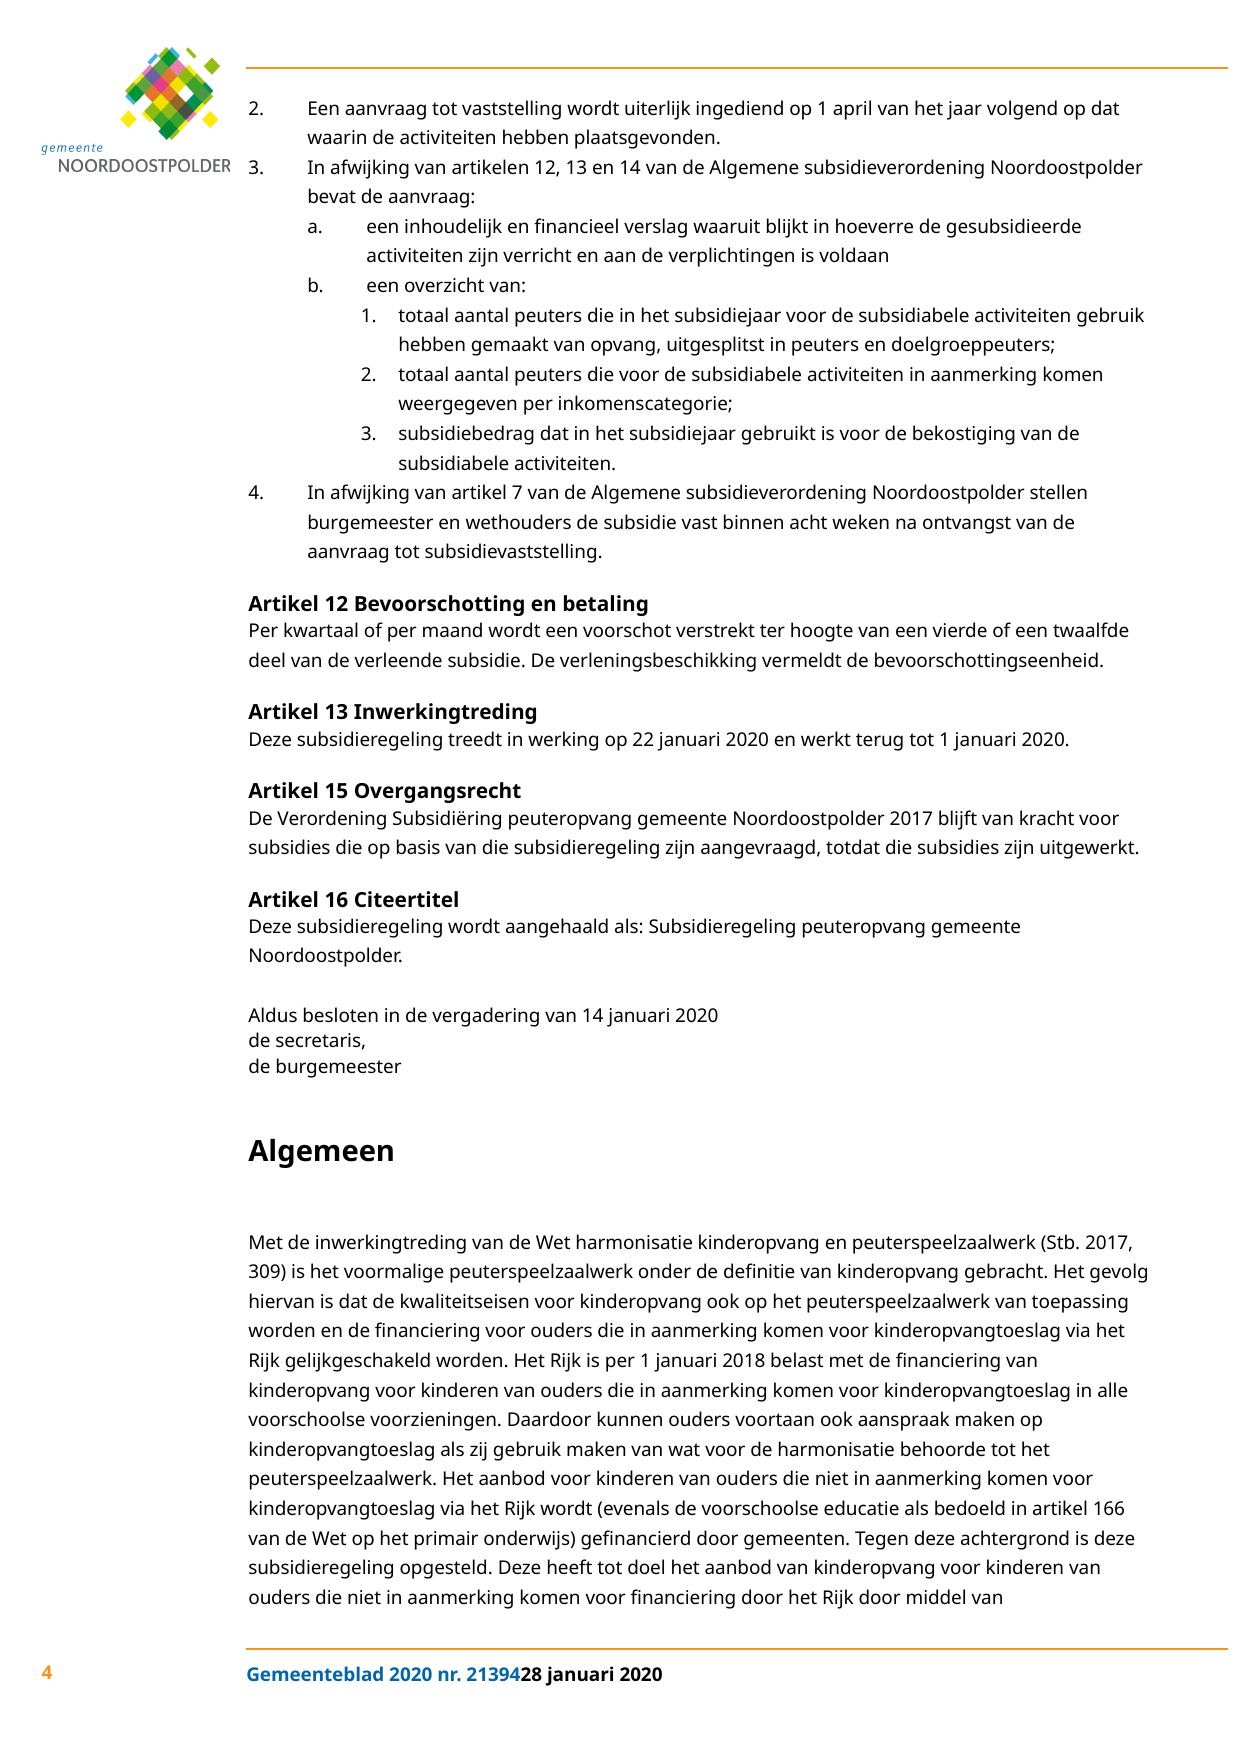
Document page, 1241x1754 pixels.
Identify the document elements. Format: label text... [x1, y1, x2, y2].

list In afwijking van artikelen 12, 13 en 14 van de Algemene subsidieverordening Noordoostpolder bevat de aanvraag: [248, 154, 1152, 209]
text Algemeen [248, 1131, 1152, 1170]
text de secretaris, [248, 1028, 1152, 1053]
text Artikel 15 Overgangsrecht [248, 776, 1152, 805]
list subsidiebedrag dat in het subsidiejaar gebruikt is voor de bekostiging van de subsidiabele activiteiten. [361, 420, 1152, 476]
list totaal aantal peuters die in het subsidiejaar voor de subsidiabele activiteiten gebruik hebben gemaakt van opvang, uitgesplitst in peuters en doelgroeppeuters; [361, 302, 1152, 357]
list een inhoudelijk en financieel verslag waaruit blijkt in hoeverre de gesubsidieerde activiteiten zijn verricht en aan de verplichtingen is voldaan [307, 213, 1152, 268]
text Met de inwerkingtreding van de Wet harmonisatie kinderopvang en peuterspeelzaalwerk (Stb. 2017, 309) is het voormalige peuterspeelzaalwerk onder de definitie van kinderopvang gebracht. Het gevolg hiervan is dat de kwaliteitseisen voor kinderopvang ook op het peuterspeelzaalwerk van toepassing worden en de financiering voor ouders die in aanmerking komen voor kinderopvangtoeslag via het Rijk gelijkgeschakeld worden. Het Rijk is per 1 januari 2018 belast met de financiering van kinderopvang voor kinderen van ouders die in aanmerking komen voor kinderopvangtoeslag in alle voorschoolse voorzieningen. Daardoor kunnen ouders voortaan ook aanspraak maken op kinderopvangtoeslag als zij gebruik maken van wat voor de harmonisatie behoorde tot het peuterspeelzaalwerk. Het aanbod voor kinderen van ouders die niet in aanmerking komen voor kinderopvangtoeslag via het Rijk wordt (evenals de voorschoolse educatie als bedoeld in artikel 166 van de Wet op het primair onderwijs) gefinancierd door gemeenten. Tegen deze achtergrond is deze subsidieregeling opgesteld. Deze heeft tot doel het aanbod van kinderopvang voor kinderen van ouders die niet in aanmerking komen voor financiering door het Rijk door middel van [248, 1229, 1152, 1610]
list een overzicht van: [307, 272, 1152, 298]
text Deze subsidieregeling wordt aangehaald als: Subsidieregeling peuteropvang gemeente Noordoostpolder. [248, 913, 1152, 968]
text Deze subsidieregeling treedt in werking op 22 januari 2020 en werkt terug tot 1 januari 2020. [248, 726, 1152, 752]
list totaal aantal peuters die voor de subsidiabele activiteiten in aanmerking komen weergegeven per inkomenscategorie; [361, 361, 1152, 416]
text de burgemeester [248, 1053, 1152, 1079]
text Artikel 16 Citeertitel [248, 885, 1152, 913]
text Artikel 13 Inwerkingtreding [248, 697, 1152, 726]
text Per kwartaal of per maand wordt een voorschot verstrekt ter hoogte van een vierde of een twaalfde deel van de verleende subsidie. De verleningsbeschikking vermeldt de bevoorschottingseenheid. [248, 617, 1152, 673]
text Artikel 12 Bevoorschotting en betaling [248, 589, 1152, 617]
text Aldus besloten in de vergadering van 14 januari 2020 [248, 1002, 1152, 1028]
list In afwijking van artikel 7 van de Algemene subsidieverordening Noordoostpolder stellen burgemeester en wethouders de subsidie vast binnen acht weken na ontvangst van de aanvraag tot subsidievaststelling. [248, 479, 1152, 564]
text De Verordening Subsidiëring peuteropvang gemeente Noordoostpolder 2017 blijft van kracht voor subsidies die op basis van die subsidieregeling zijn aangevraagd, totdat die subsidies zijn uitgewerkt. [248, 805, 1152, 860]
list Een aanvraag tot vaststelling wordt uiterlijk ingediend op 1 april van het jaar volgend op dat waarin de activiteiten hebben plaatsgevonden. [248, 95, 1152, 150]
picture [41, 47, 231, 172]
